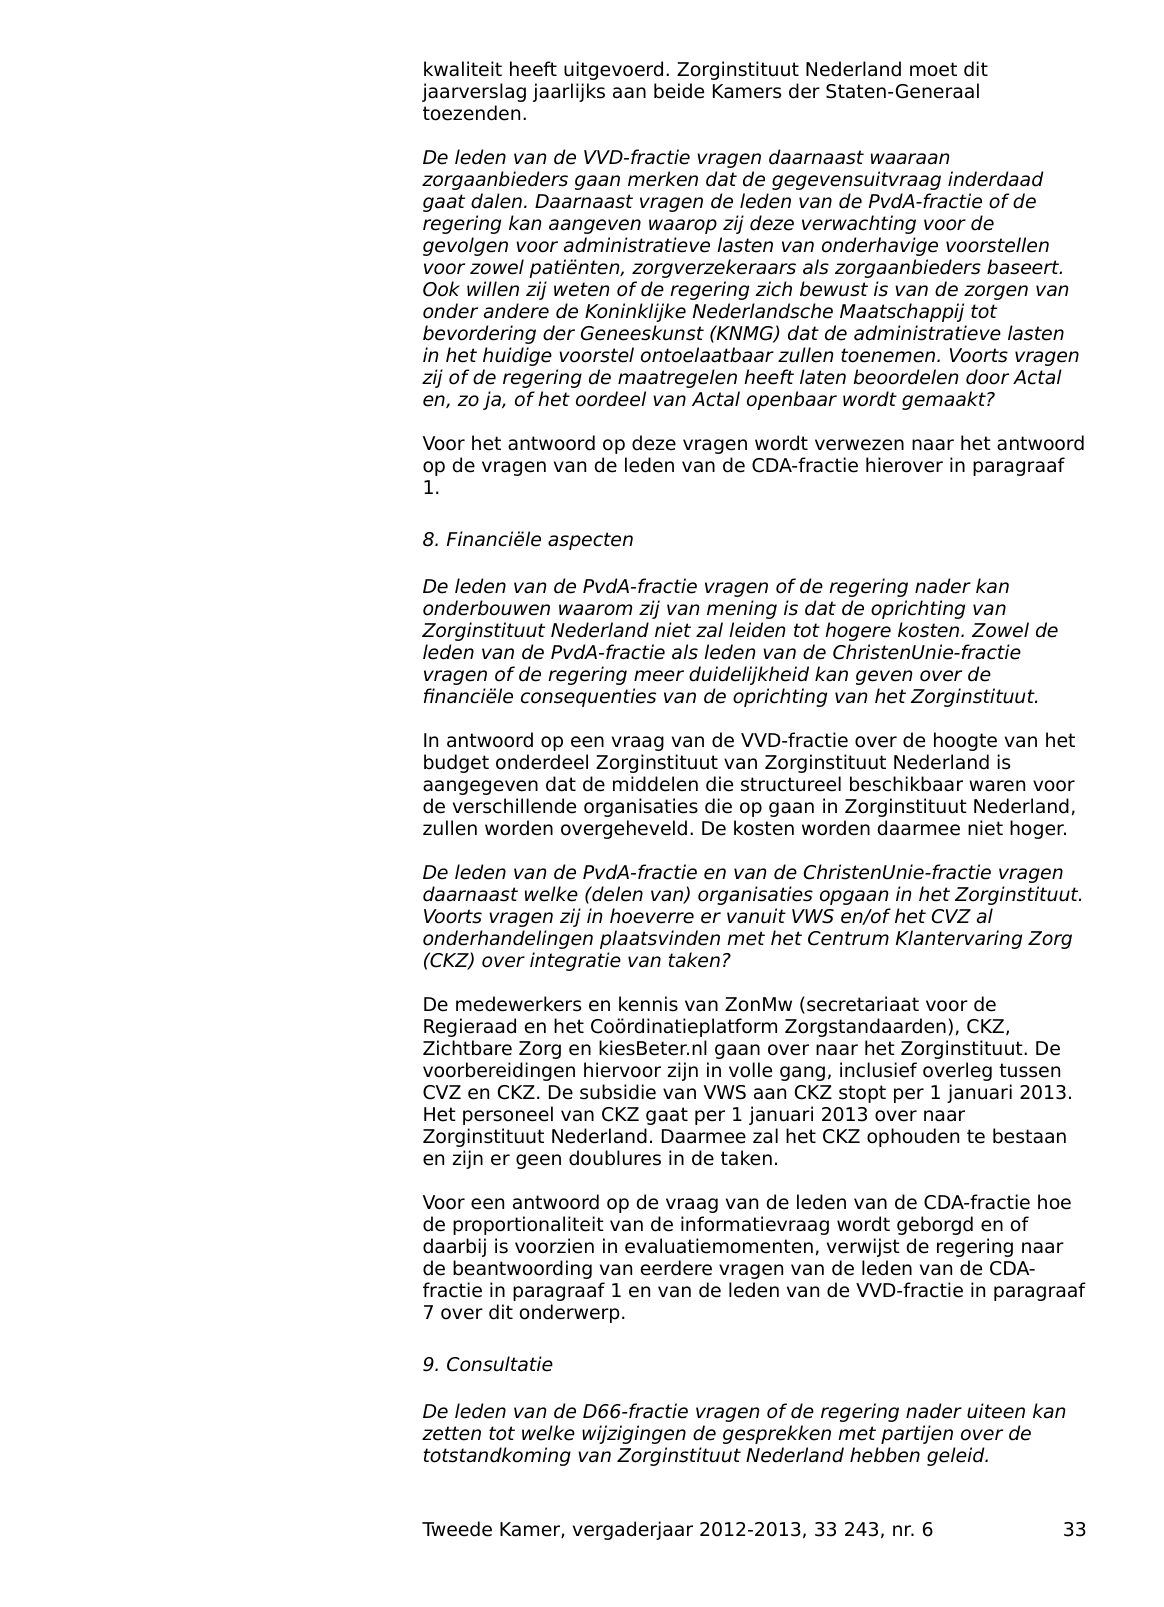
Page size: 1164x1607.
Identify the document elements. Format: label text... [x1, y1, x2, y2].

subtitle 8. Financiële aspecten [422, 529, 1087, 551]
text De leden van de PvdA-fractie vragen of de regering nader kan onderbouwen waarom zij van mening is dat de oprichting van Zorginstituut Nederland niet zal leiden tot hogere kosten. Zowel de leden van de PvdA-fractie als leden van de ChristenUnie-fractie vragen of de regering meer duidelijkheid kan geven over de financiële consequenties van de oprichting van het Zorginstituut. [422, 576, 1087, 708]
text kwaliteit heeft uitgevoerd. Zorginstituut Nederland moet dit jaarverslag jaarlijks aan beide Kamers der Staten-Generaal toezenden. [422, 59, 1087, 125]
text De medewerkers en kennis van ZonMw (secretariaat voor de Regieraad en het Coördinatieplatform Zorgstandaarden), CKZ, Zichtbare Zorg en kiesBeter.nl gaan over naar het Zorginstituut. De voorbereidingen hiervoor zijn in volle gang, inclusief overleg tussen CVZ en CKZ. De subsidie van VWS aan CKZ stopt per 1 januari 2013. Het personeel van CKZ gaat per 1 januari 2013 over naar Zorginstituut Nederland. Daarmee zal het CKZ ophouden te bestaan en zijn er geen doublures in de taken. [422, 994, 1087, 1170]
text In antwoord op een vraag van de VVD-fractie over de hoogte van het budget onderdeel Zorginstituut van Zorginstituut Nederland is aangegeven dat de middelen die structureel beschikbaar waren voor de verschillende organisaties die op gaan in Zorginstituut Nederland, zullen worden overgeheveld. De kosten worden daarmee niet hoger. [422, 730, 1087, 840]
text De leden van de VVD-fractie vragen daarnaast waaraan zorgaanbieders gaan merken dat de gegevensuitvraag inderdaad gaat dalen. Daarnaast vragen de leden van de PvdA-fractie of de regering kan aangeven waarop zij deze verwachting voor de gevolgen voor administratieve lasten van onderhavige voorstellen voor zowel patiënten, zorgverzekeraars als zorgaanbieders baseert. Ook willen zij weten of de regering zich bewust is van de zorgen van onder andere de Koninklijke Nederlandsche Maatschappij tot bevordering der Geneeskunst (KNMG) dat de administratieve lasten in het huidige voorstel ontoelaatbaar zullen toenemen. Voorts vragen zij of de regering de maatregelen heeft laten beoordelen door Actal en, zo ja, of het oordeel van Actal openbaar wordt gemaakt? [422, 147, 1087, 411]
text Voor het antwoord op deze vragen wordt verwezen naar het antwoord op de vragen van de leden van de CDA-fractie hierover in paragraaf 1. [422, 433, 1087, 499]
subtitle 9. Consultatie [422, 1354, 1087, 1376]
text Voor een antwoord op de vraag van de leden van de CDA-fractie hoe de proportionaliteit van de informatievraag wordt geborgd en of daarbij is voorzien in evaluatiemomenten, verwijst de regering naar de beantwoording van eerdere vragen van de leden van de CDA-fractie in paragraaf 1 en van de leden van de VVD-fractie in paragraaf 7 over dit onderwerp. [422, 1192, 1087, 1324]
text De leden van de D66-fractie vragen of de regering nader uiteen kan zetten tot welke wijzigingen de gesprekken met partijen over de totstandkoming van Zorginstituut Nederland hebben geleid. [422, 1401, 1087, 1467]
text De leden van de PvdA-fractie en van de ChristenUnie-fractie vragen daarnaast welke (delen van) organisaties opgaan in het Zorginstituut. Voorts vragen zij in hoeverre er vanuit VWS en/of het CVZ al onderhandelingen plaatsvinden met het Centrum Klantervaring Zorg (CKZ) over integratie van taken? [422, 862, 1087, 972]
